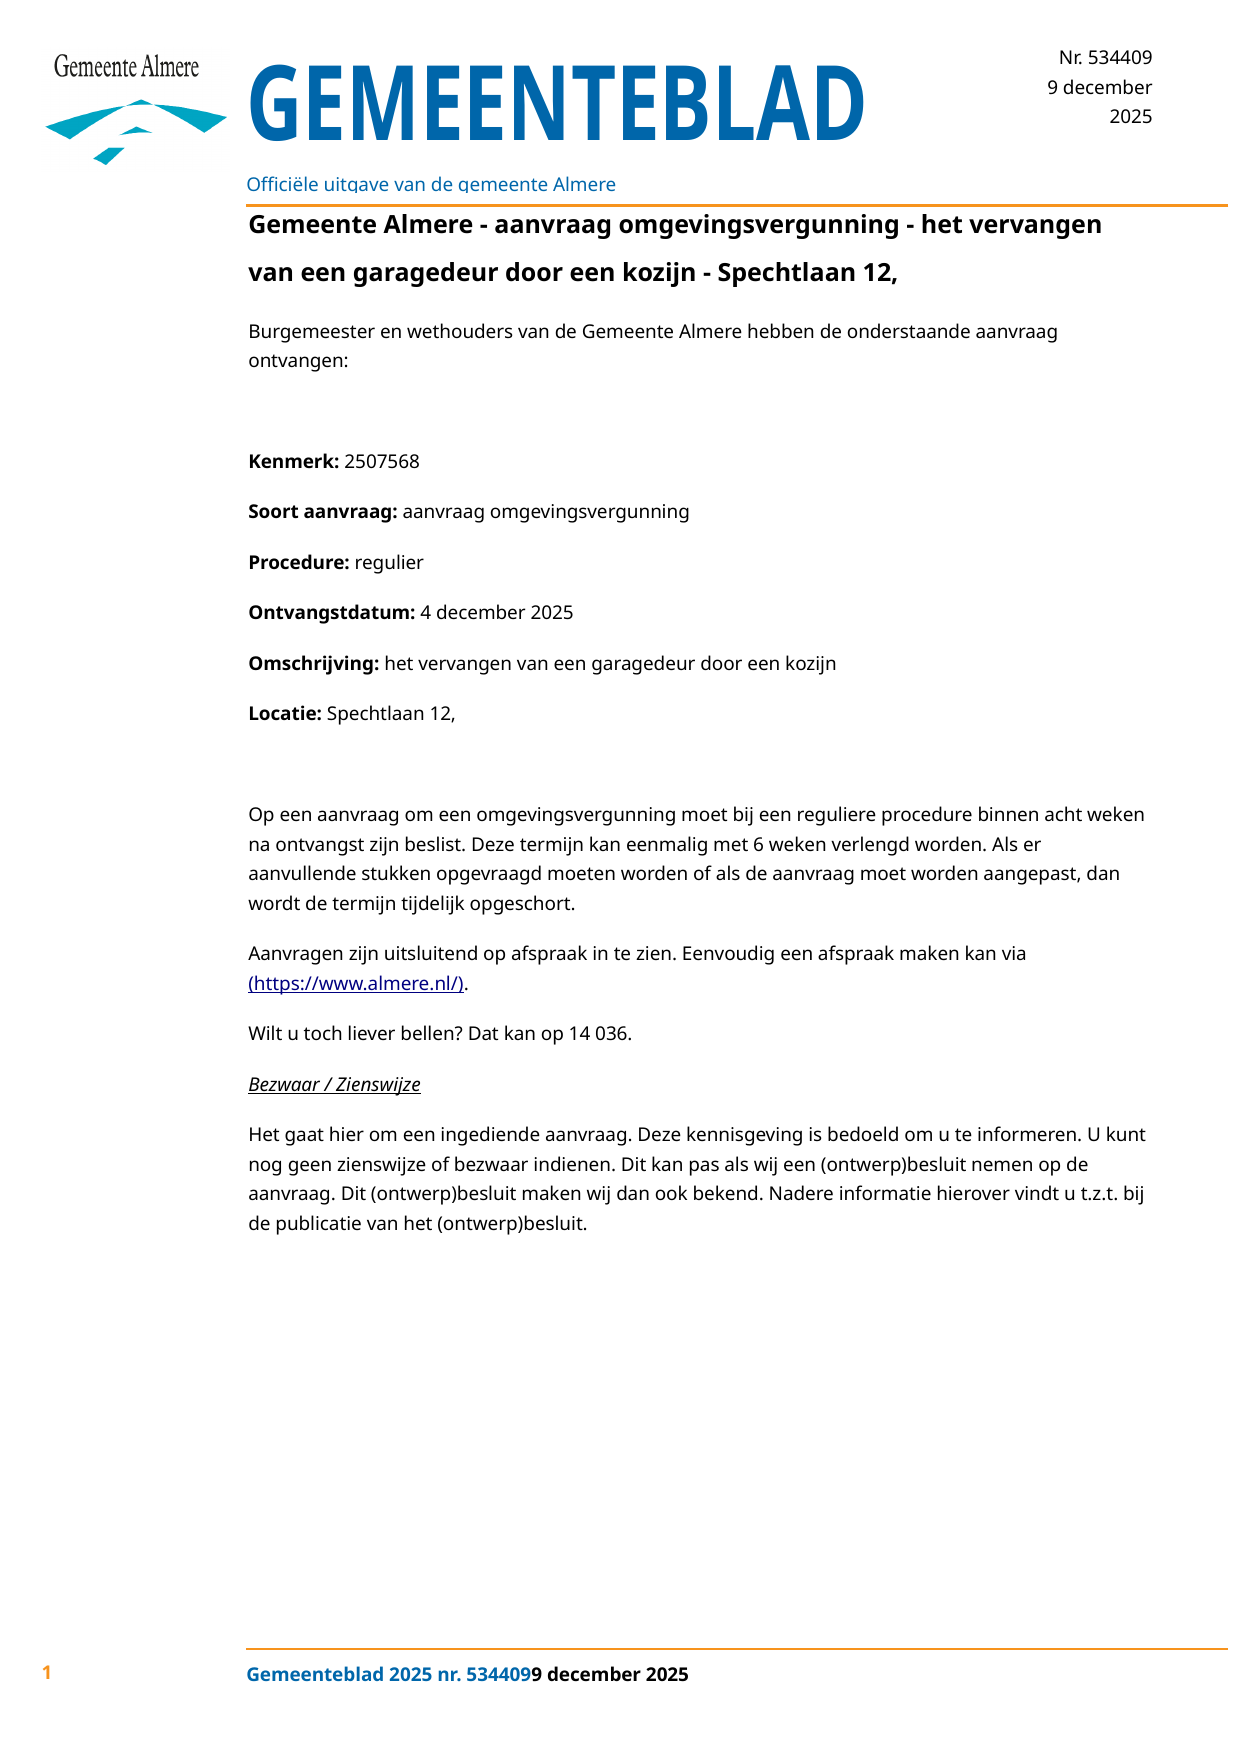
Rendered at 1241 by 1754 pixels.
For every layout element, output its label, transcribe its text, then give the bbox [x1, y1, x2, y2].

text Burgemeester en wethouders van de Gemeente Almere hebben de onderstaande aanvraag ontvangen: [248, 318, 1152, 373]
text Aanvragen zijn uitsluitend op afspraak in te zien. Eenvoudig een afspraak maken kan via (https://www.almere.nl/). [248, 940, 1152, 996]
text Locatie: Spechtlaan 12, [248, 700, 1152, 726]
picture [41, 47, 231, 172]
text Omschrijving: het vervangen van een garagedeur door een kozijn [248, 650, 1152, 676]
text Op een aanvraag om een omgevingsvergunning moet bij een reguliere procedure binnen acht weken na ontvangst zijn beslist. Deze termijn kan eenmalig met 6 weken verlengd worden. Als er aanvullende stukken opgevraagd moeten worden of als de aanvraag moet worden aangepast, dan wordt de termijn tijdelijk opgeschort. [248, 801, 1152, 916]
text Soort aanvraag: aanvraag omgevingsvergunning [248, 499, 1152, 524]
text Gemeente Almere - aanvraag omgevingsvergunning - het vervangen van een garagedeur door een kozijn - Spechtlaan 12, [248, 207, 1152, 288]
text Kenmerk: 2507568 [248, 448, 1152, 474]
text Wilt u toch liever bellen? Dat kan op 14 036. [248, 1020, 1152, 1046]
text Bezwaar / Zienswijze [248, 1071, 1152, 1097]
text Procedure: regulier [248, 549, 1152, 575]
text Het gaat hier om een ingediende aanvraag. Deze kennisgeving is bedoeld om u te informeren. U kunt nog geen zienswijze of bezwaar indienen. Dit kan pas als wij een (ontwerp)besluit nemen op de aanvraag. Dit (ontwerp)besluit maken wij dan ook bekend. Nadere informatie hierover vindt u t.z.t. bij de publicatie van het (ontwerp)besluit. [248, 1121, 1152, 1236]
text Ontvangstdatum: 4 december 2025 [248, 599, 1152, 625]
